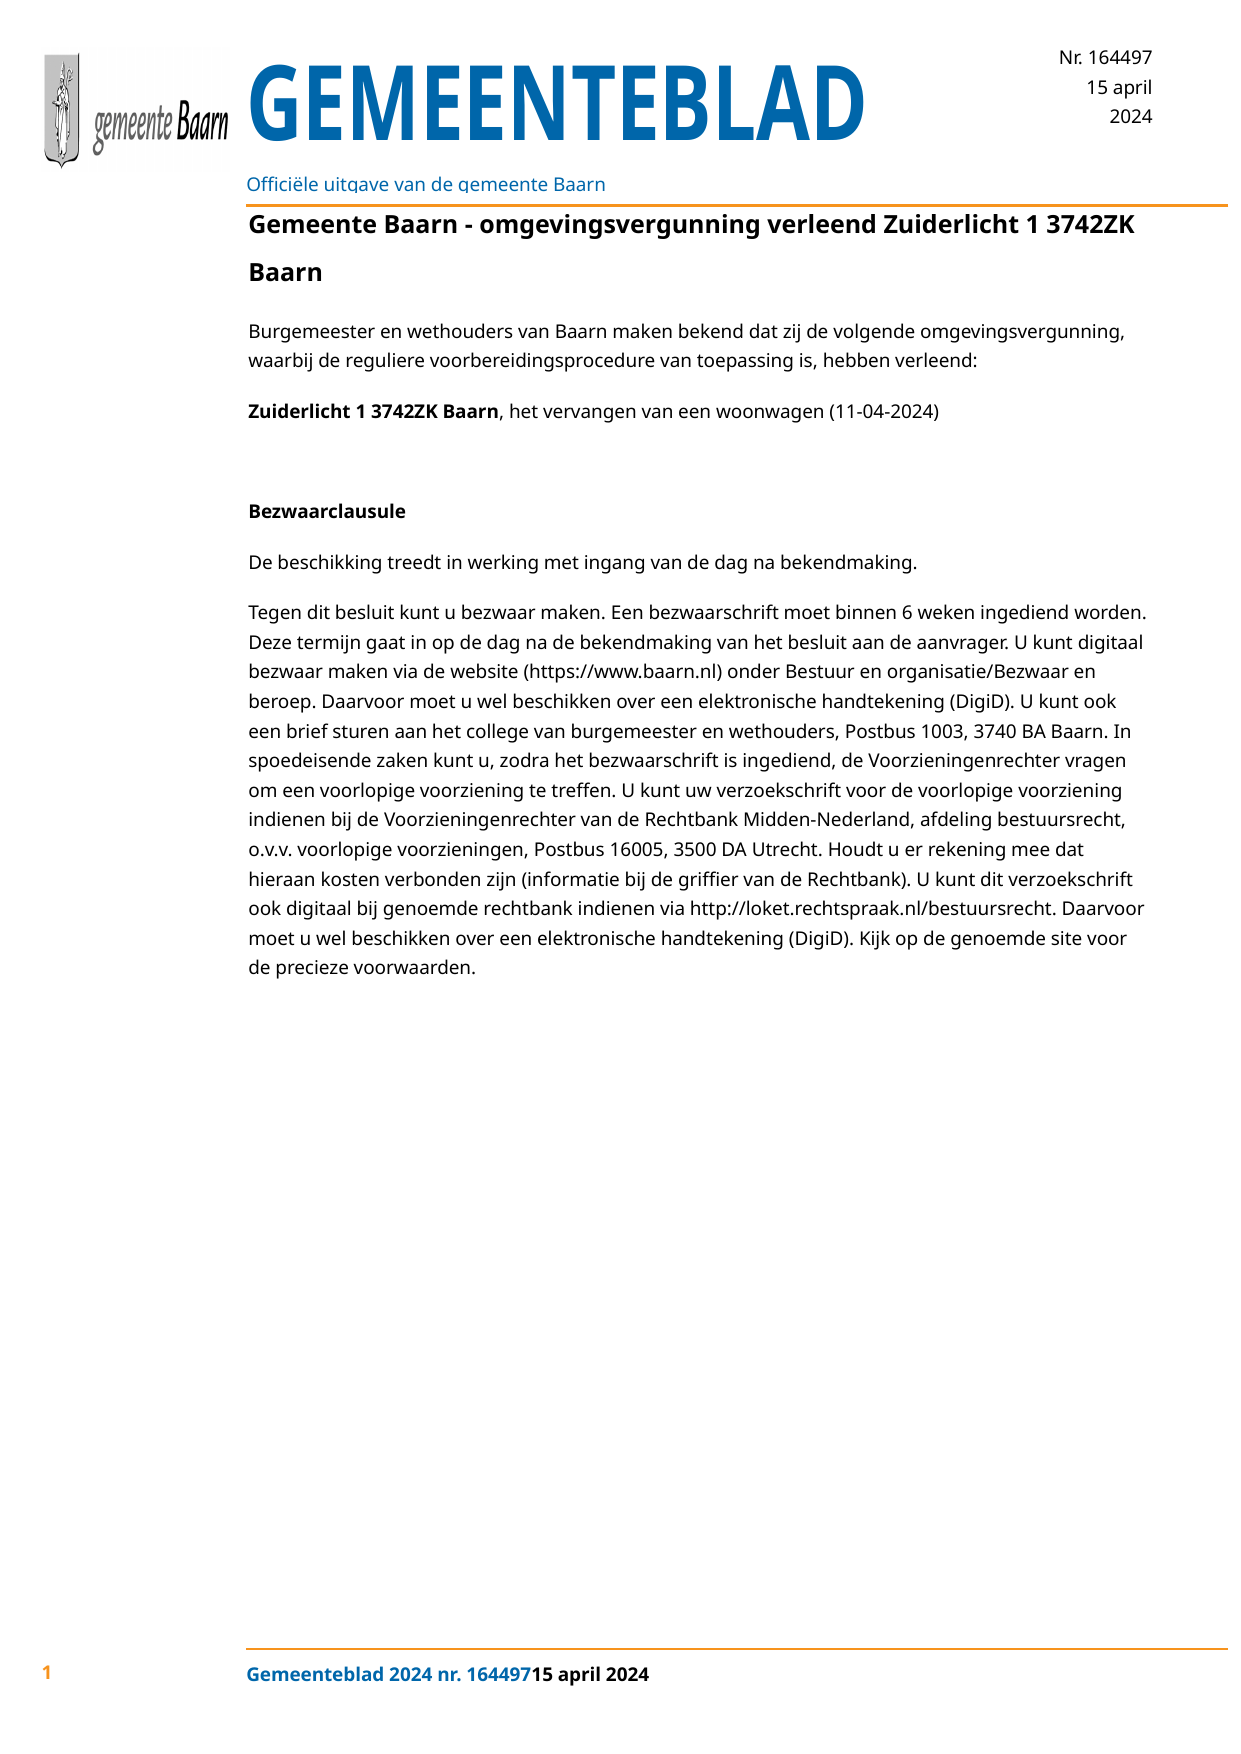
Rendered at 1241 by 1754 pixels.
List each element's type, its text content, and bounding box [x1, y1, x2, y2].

text Burgemeester en wethouders van Baarn maken bekend dat zij de volgende omgevingsvergunning, waarbij de reguliere voorbereidingsprocedure van toepassing is, hebben verleend: [248, 318, 1152, 373]
picture [41, 47, 231, 172]
text De beschikking treedt in werking met ingang van de dag na bekendmaking. [248, 549, 1152, 575]
text Tegen dit besluit kunt u bezwaar maken. Een bezwaarschrift moet binnen 6 weken ingediend worden. Deze termijn gaat in op de dag na de bekendmaking van het besluit aan de aanvrager. U kunt digitaal bezwaar maken via de website (https://www.baarn.nl) onder Bestuur en organisatie/Bezwaar en beroep. Daarvoor moet u wel beschikken over een elektronische handtekening (DigiD). U kunt ook een brief sturen aan het college van burgemeester en wethouders, Postbus 1003, 3740 BA Baarn. In spoedeisende zaken kunt u, zodra het bezwaarschrift is ingediend, de Voorzieningenrechter vragen om een voorlopige voorziening te treffen. U kunt uw verzoekschrift voor de voorlopige voorziening indienen bij de Voorzieningenrechter van de Rechtbank Midden-Nederland, afdeling bestuursrecht, o.v.v. voorlopige voorzieningen, Postbus 16005, 3500 DA Utrecht. Houdt u er rekening mee dat hieraan kosten verbonden zijn (informatie bij de griffier van de Rechtbank). U kunt dit verzoekschrift ook digitaal bij genoemde rechtbank indienen via http://loket.rechtspraak.nl/bestuursrecht. Daarvoor moet u wel beschikken over een elektronische handtekening (DigiD). Kijk op de genoemde site voor de precieze voorwaarden. [248, 599, 1152, 980]
text Bezwaarclausule [248, 499, 1152, 524]
text Zuiderlicht 1 3742ZK Baarn, het vervangen van een woonwagen (11-04-2024) [248, 398, 1152, 424]
text Gemeente Baarn - omgevingsvergunning verleend Zuiderlicht 1 3742ZK Baarn [248, 207, 1152, 288]
